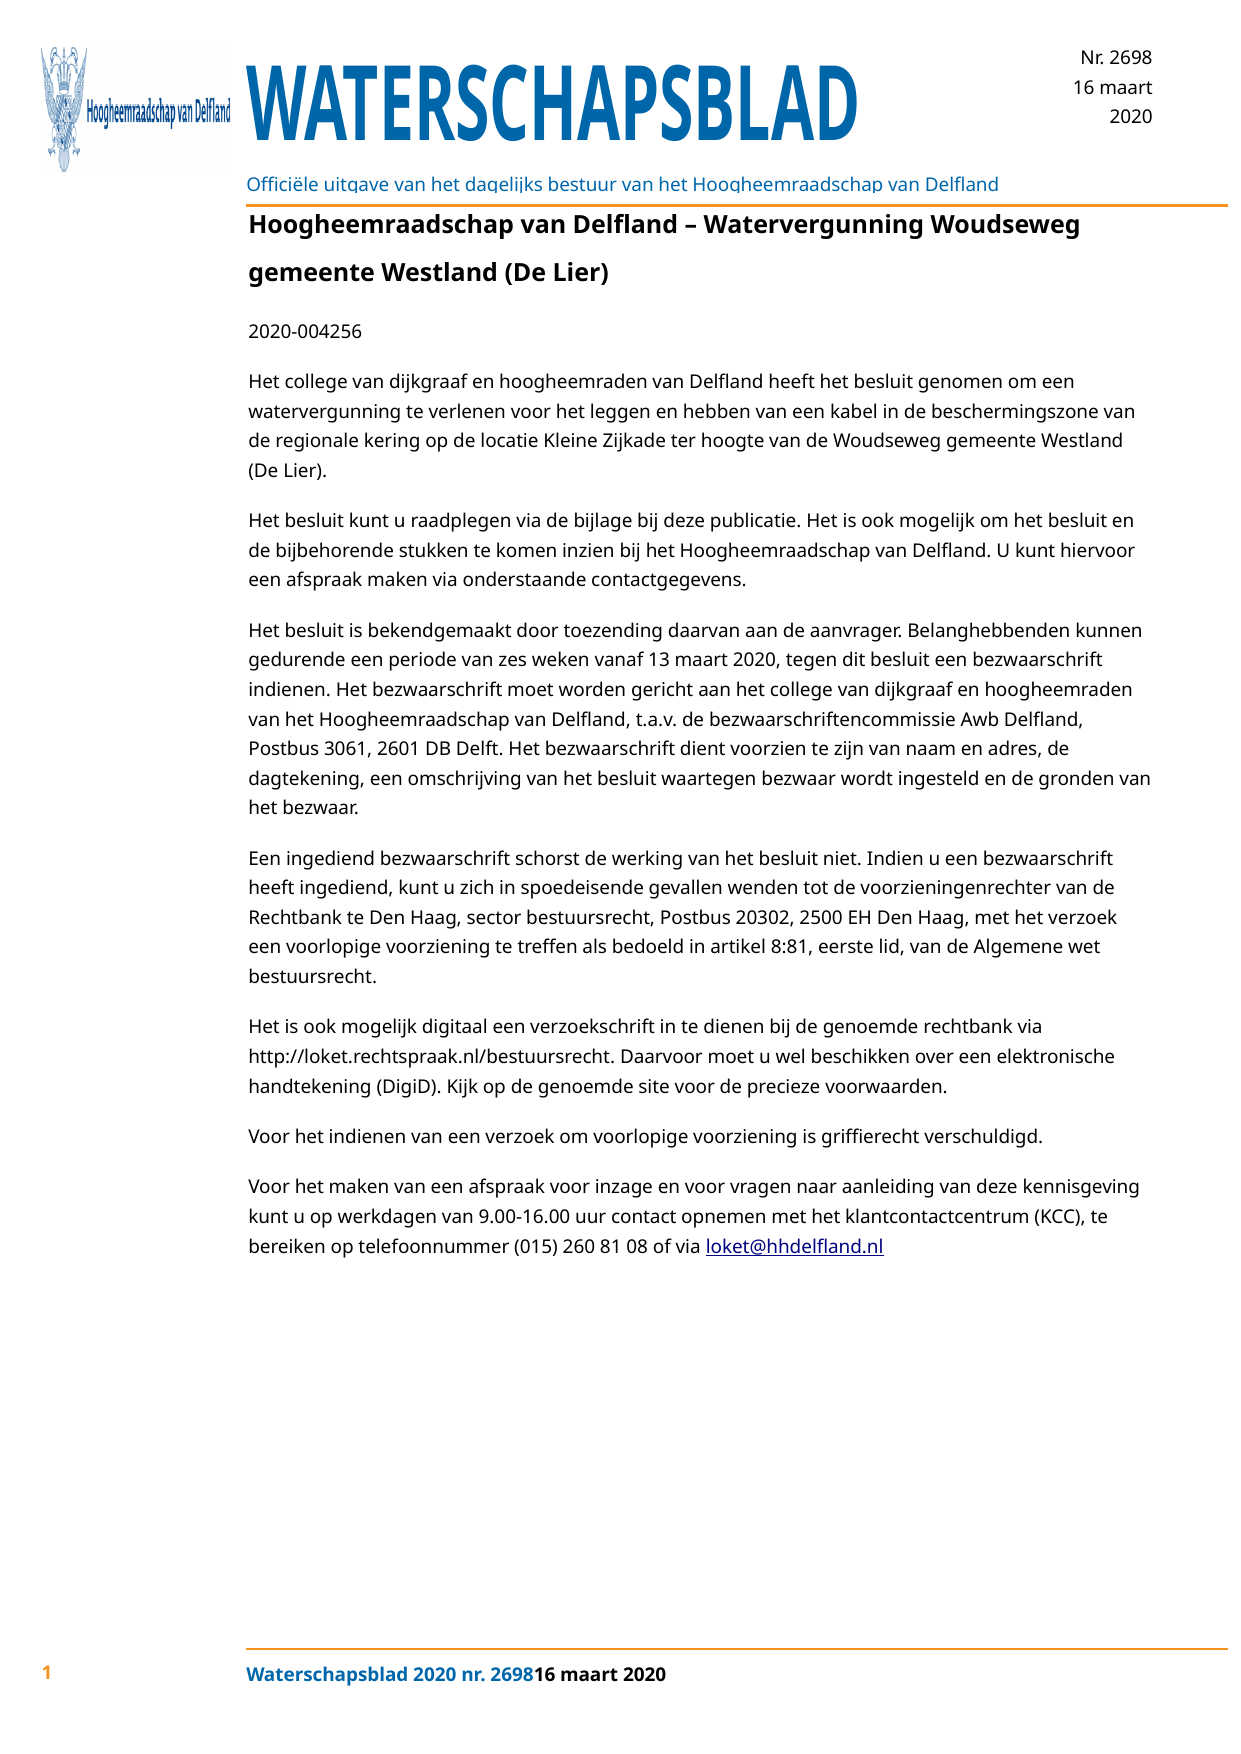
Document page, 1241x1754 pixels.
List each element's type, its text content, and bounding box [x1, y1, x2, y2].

text Het college van dijkgraaf en hoogheemraden van Delfland heeft het besluit genomen om een watervergunning te verlenen voor het leggen en hebben van een kabel in de beschermingszone van de regionale kering op de locatie Kleine Zijkade ter hoogte van de Woudseweg gemeente Westland (De Lier). [248, 368, 1152, 483]
text Voor het indienen van een verzoek om voorlopige voorziening is griffierecht verschuldigd. [248, 1123, 1152, 1149]
text Hoogheemraadschap van Delfland – Watervergunning Woudseweg gemeente Westland (De Lier) [248, 207, 1152, 288]
picture [41, 47, 231, 172]
text Een ingediend bezwaarschrift schorst de werking van het besluit niet. Indien u een bezwaarschrift heeft ingediend, kunt u zich in spoedeisende gevallen wenden tot de voorzieningenrechter van de Rechtbank te Den Haag, sector bestuursrecht, Postbus 20302, 2500 EH Den Haag, met het verzoek een voorlopige voorziening te treffen als bedoeld in artikel 8:81, eerste lid, van de Algemene wet bestuursrecht. [248, 845, 1152, 989]
text Voor het maken van een afspraak voor inzage en voor vragen naar aanleiding van deze kennisgeving kunt u op werkdagen van 9.00-16.00 uur contact opnemen met het klantcontactcentrum (KCC), te bereiken op telefoonnummer (015) 260 81 08 of via loket@hhdelfland.nl [248, 1174, 1152, 1259]
text Het is ook mogelijk digitaal een verzoekschrift in te dienen bij de genoemde rechtbank via http://loket.rechtspraak.nl/bestuursrecht. Daarvoor moet u wel beschikken over een elektronische handtekening (DigiD). Kijk op de genoemde site voor de precieze voorwaarden. [248, 1014, 1152, 1099]
text 2020-004256 [248, 318, 1152, 344]
text Het besluit is bekendgemaakt door toezending daarvan aan de aanvrager. Belanghebbenden kunnen gedurende een periode van zes weken vanaf 13 maart 2020, tegen dit besluit een bezwaarschrift indienen. Het bezwaarschrift moet worden gericht aan het college van dijkgraaf en hoogheemraden van het Hoogheemraadschap van Delfland, t.a.v. de bezwaarschriftencommissie Awb Delfland, Postbus 3061, 2601 DB Delft. Het bezwaarschrift dient voorzien te zijn van naam en adres, de dagtekening, een omschrijving van het besluit waartegen bezwaar wordt ingesteld en de gronden van het bezwaar. [248, 617, 1152, 820]
text Het besluit kunt u raadplegen via de bijlage bij deze publicatie. Het is ook mogelijk om het besluit en de bijbehorende stukken te komen inzien bij het Hoogheemraadschap van Delfland. U kunt hiervoor een afspraak maken via onderstaande contactgegevens. [248, 507, 1152, 592]
